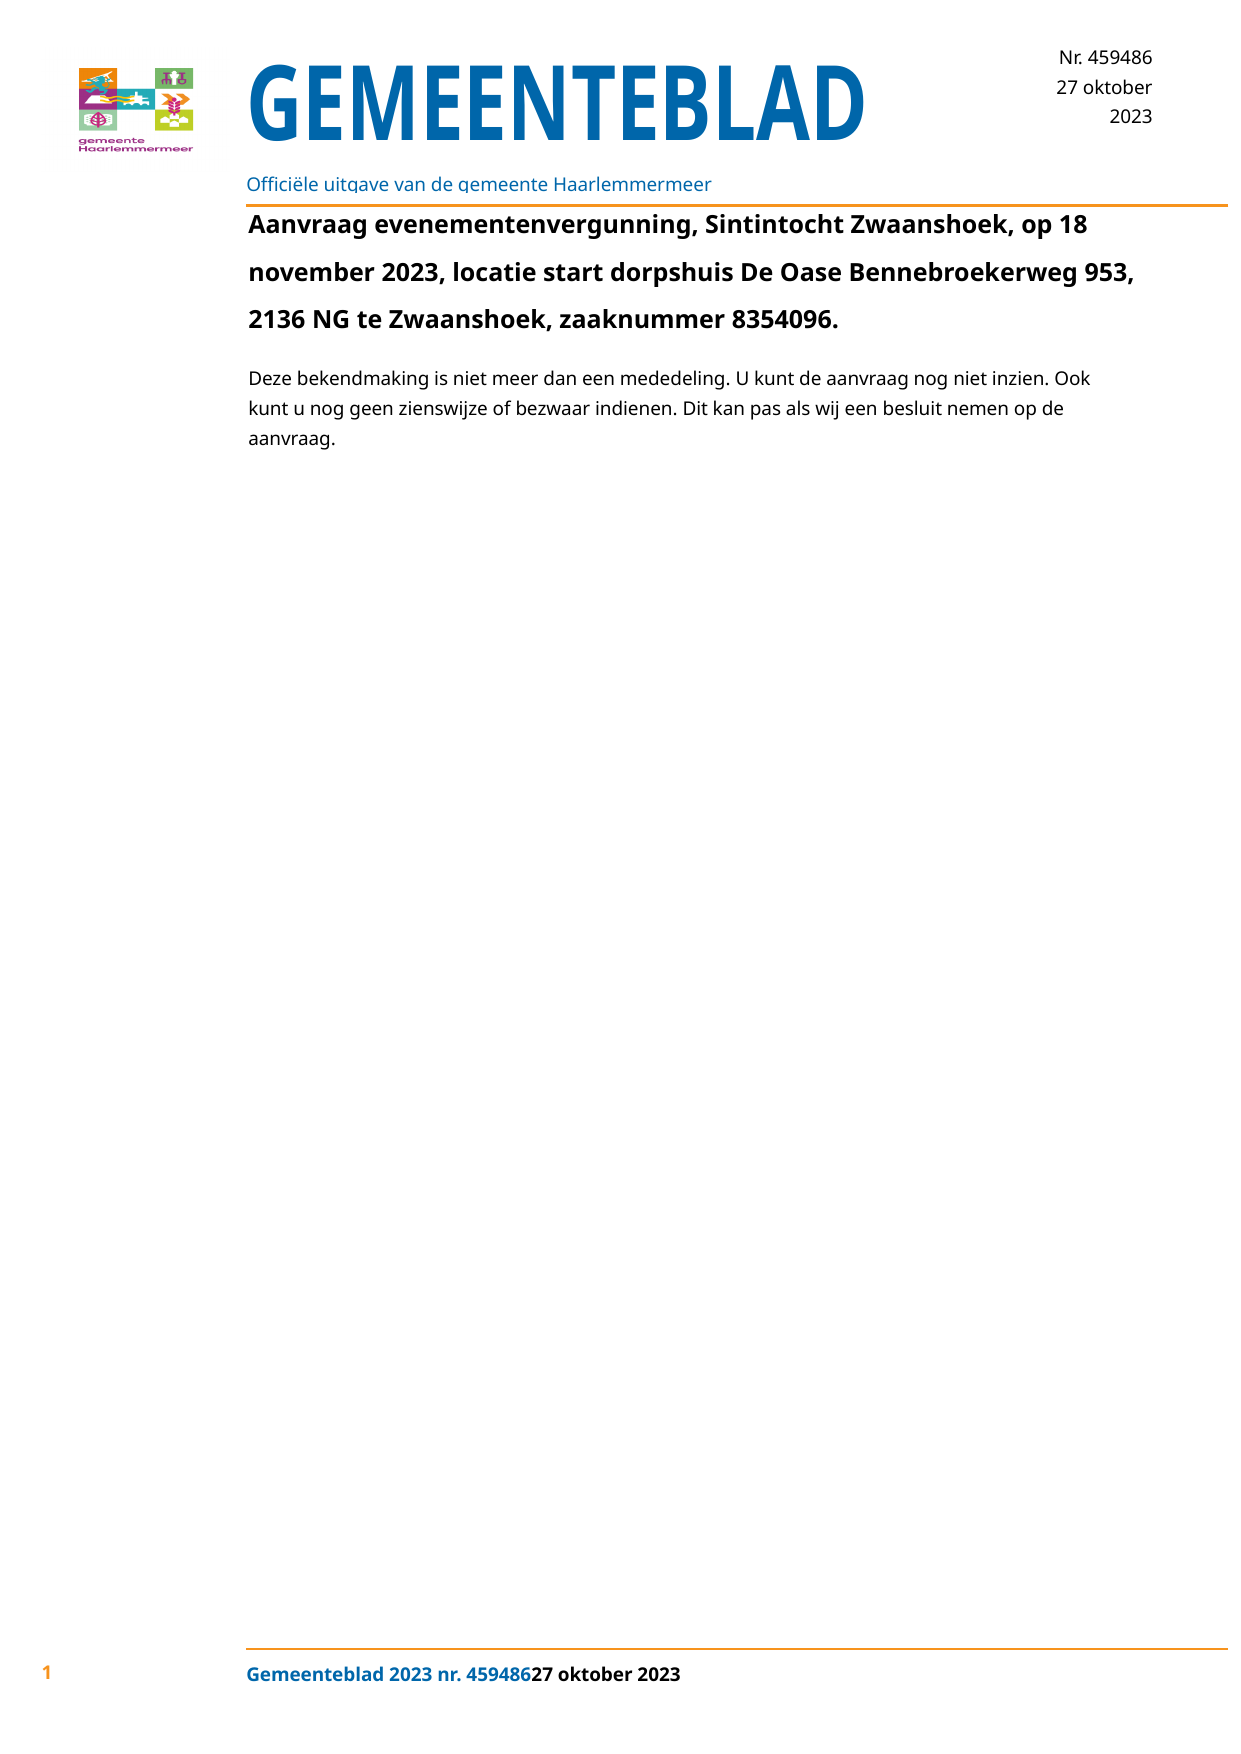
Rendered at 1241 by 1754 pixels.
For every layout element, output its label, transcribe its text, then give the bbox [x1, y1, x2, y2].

text Aanvraag evenementenvergunning, Sintintocht Zwaanshoek, op 18 november 2023, locatie start dorpshuis De Oase Bennebroekerweg 953, 2136 NG te Zwaanshoek, zaaknummer 8354096. [248, 207, 1152, 336]
text Deze bekendmaking is niet meer dan een mededeling. U kunt de aanvraag nog niet inzien. Ook kunt u nog geen zienswijze of bezwaar indienen. Dit kan pas als wij een besluit nemen op de aanvraag. [248, 366, 1152, 450]
picture [41, 47, 231, 172]
